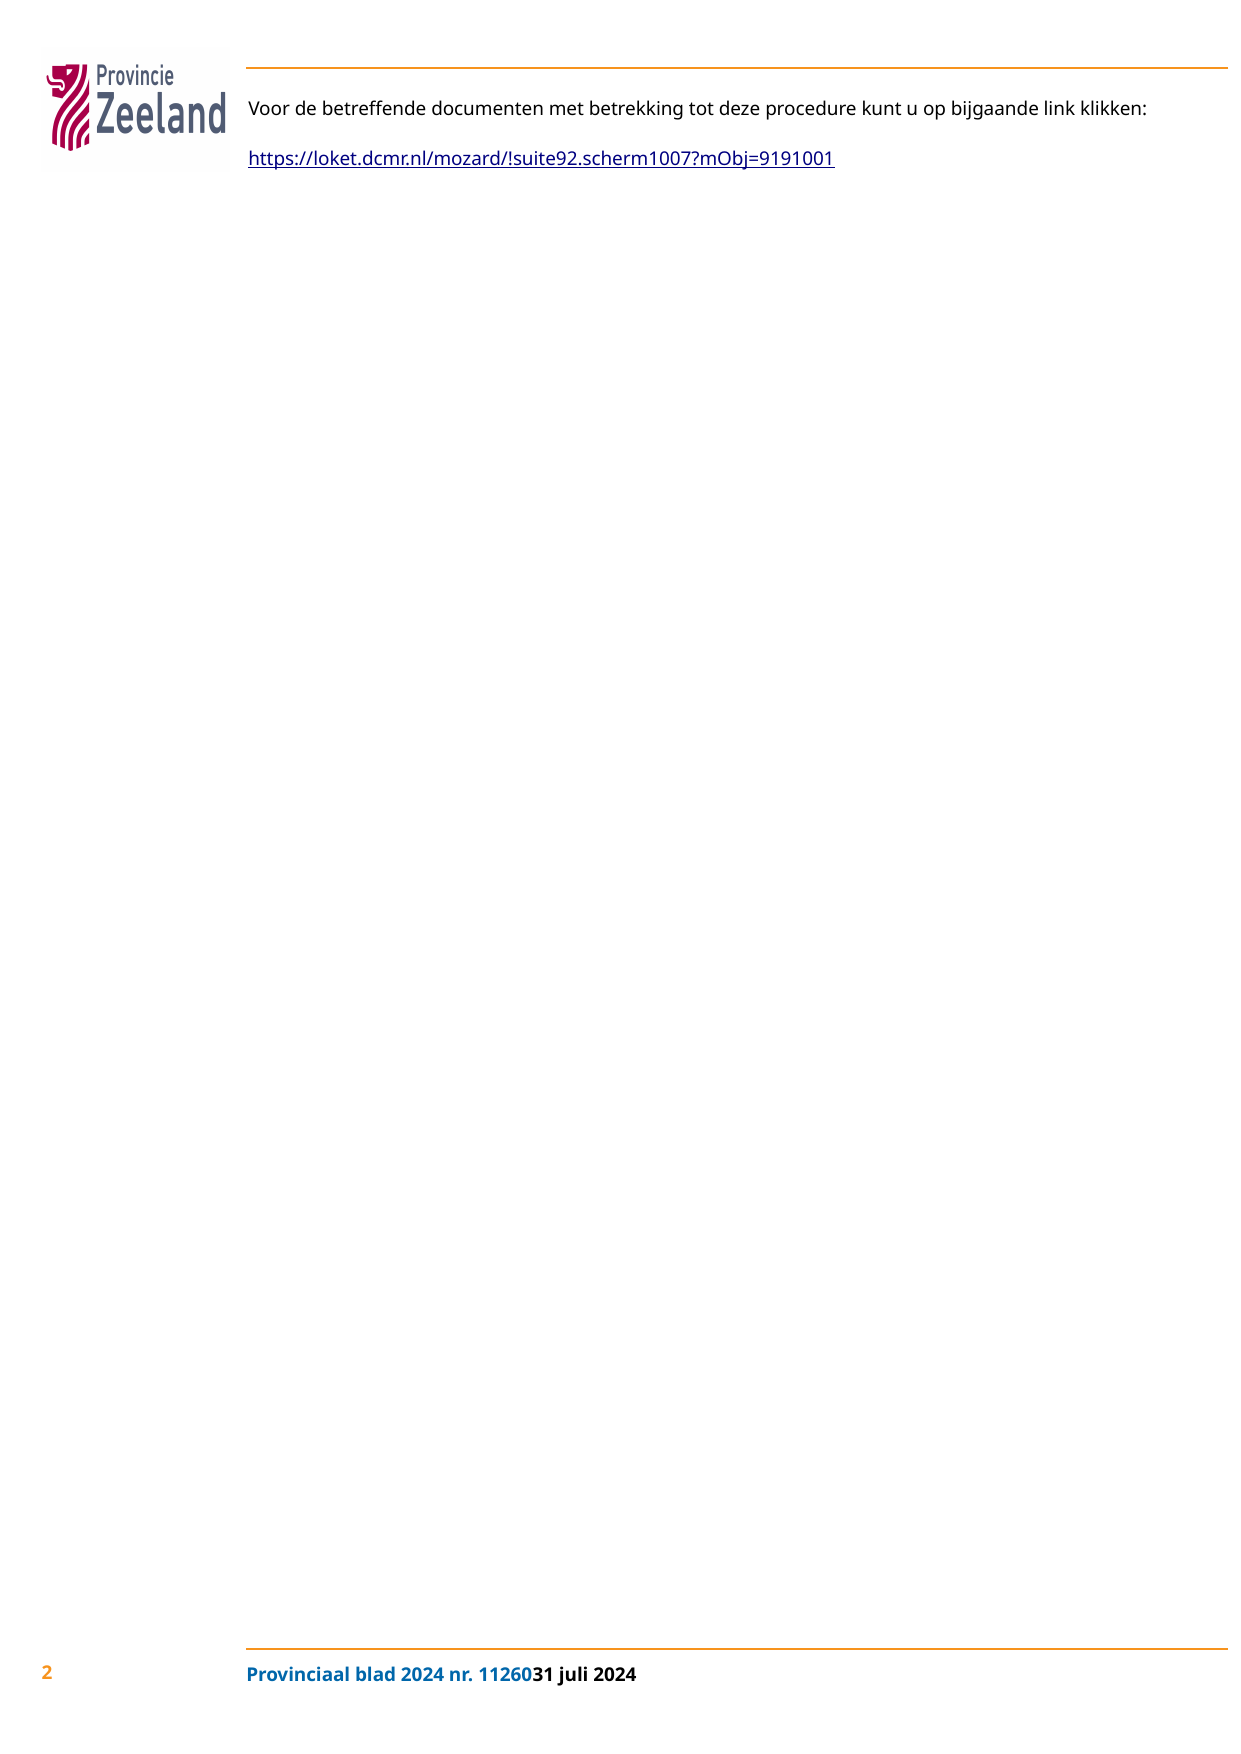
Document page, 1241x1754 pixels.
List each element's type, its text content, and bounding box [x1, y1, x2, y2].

picture [41, 47, 231, 172]
text https://loket.dcmr.nl/mozard/!suite92.scherm1007?mObj=9191001 [248, 145, 1152, 171]
text Voor de betreffende documenten met betrekking tot deze procedure kunt u op bijgaande link klikken: [248, 95, 1152, 121]
